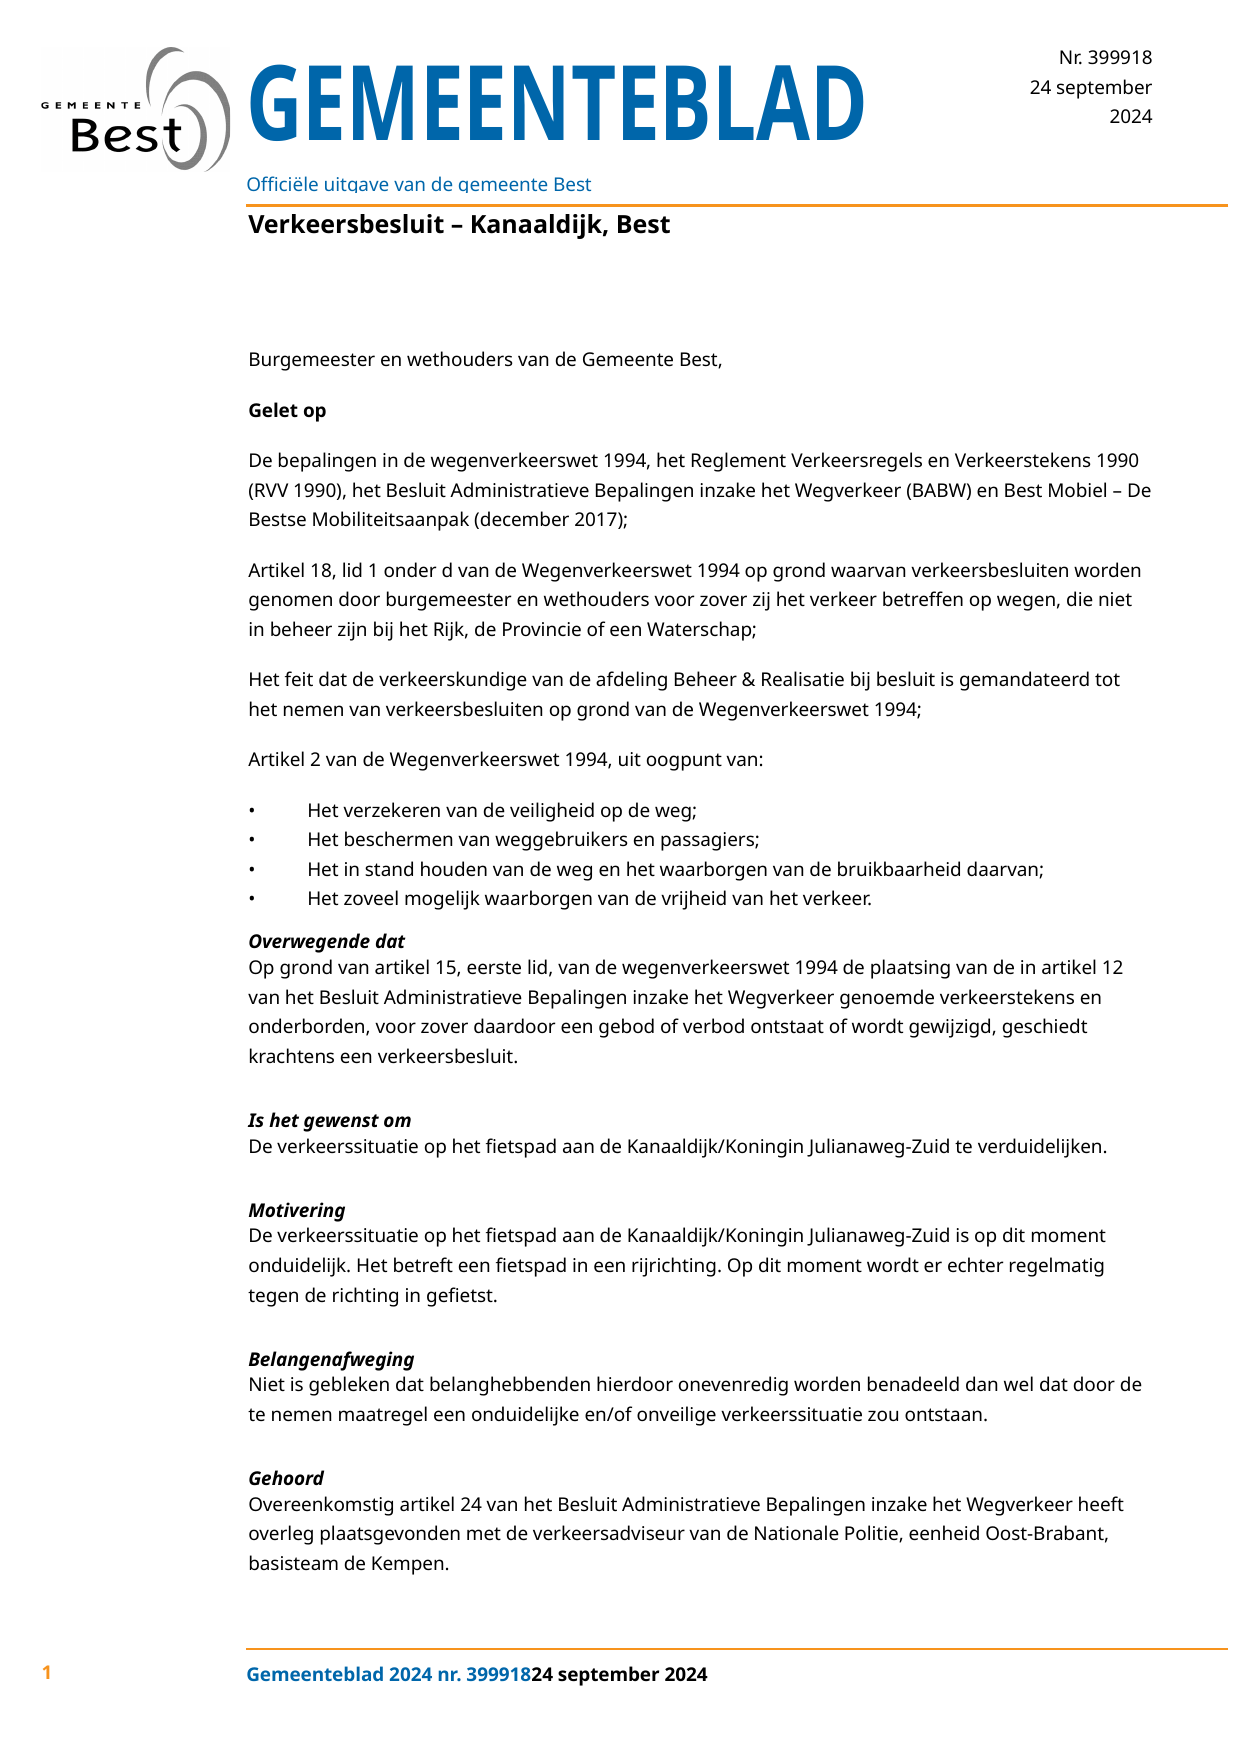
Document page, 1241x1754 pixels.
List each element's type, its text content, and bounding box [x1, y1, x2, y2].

text Niet is gebleken dat belanghebbenden hierdoor onevenredig worden benadeeld dan wel dat door de te nemen maatregel een onduidelijke en/of onveilige verkeerssituatie zou ontstaan. [248, 1371, 1152, 1427]
text Artikel 18, lid 1 onder d van de Wegenverkeerswet 1994 op grond waarvan verkeersbesluiten worden genomen door burgemeester en wethouders voor zover zij het verkeer betreffen op wegen, die niet in beheer zijn bij het Rijk, de Provincie of een Waterschap; [248, 557, 1152, 642]
text Het feit dat de verkeerskundige van de afdeling Beheer & Realisatie bij besluit is gemandateerd tot het nemen van verkeersbesluiten op grond van de Wegenverkeerswet 1994; [248, 666, 1152, 722]
list Het beschermen van weggebruikers en passagiers; [248, 826, 1152, 852]
list Het verzekeren van de veiligheid op de weg; [248, 797, 1152, 823]
text Verkeersbesluit – Kanaaldijk, Best [248, 207, 1152, 241]
text Belangenafweging [248, 1346, 1152, 1371]
text De verkeerssituatie op het fietspad aan de Kanaaldijk/Koningin Julianaweg-Zuid te verduidelijken. [248, 1133, 1152, 1159]
text Motivering [248, 1197, 1152, 1223]
text De bepalingen in de wegenverkeerswet 1994, het Reglement Verkeersregels en Verkeerstekens 1990 (RVV 1990), het Besluit Administratieve Bepalingen inzake het Wegverkeer (BABW) en Best Mobiel – De Bestse Mobiliteitsaanpak (december 2017); [248, 447, 1152, 532]
list Het zoveel mogelijk waarborgen van de vrijheid van het verkeer. [248, 886, 1152, 911]
text Op grond van artikel 15, eerste lid, van de wegenverkeerswet 1994 de plaatsing van de in artikel 12 van het Besluit Administratieve Bepalingen inzake het Wegverkeer genoemde verkeerstekens en onderborden, voor zover daardoor een gebod of verbod ontstaat of wordt gewijzigd, geschiedt krachtens een verkeersbesluit. [248, 954, 1152, 1069]
list Het in stand houden van de weg en het waarborgen van de bruikbaarheid daarvan; [248, 856, 1152, 882]
text Is het gewenst om [248, 1107, 1152, 1133]
text Gelet op [248, 397, 1152, 423]
text Gehoord [248, 1465, 1152, 1491]
picture [41, 47, 231, 172]
text Burgemeester en wethouders van de Gemeente Best, [248, 346, 1152, 372]
text Overwegende dat [248, 929, 1152, 954]
text De verkeerssituatie op het fietspad aan de Kanaaldijk/Koningin Julianaweg-Zuid is op dit moment onduidelijk. Het betreft een fietspad in een rijrichting. Op dit moment wordt er echter regelmatig tegen de richting in gefietst. [248, 1223, 1152, 1307]
text Artikel 2 van de Wegenverkeerswet 1994, uit oogpunt van: [248, 746, 1152, 772]
text Overeenkomstig artikel 24 van het Besluit Administratieve Bepalingen inzake het Wegverkeer heeft overleg plaatsgevonden met de verkeersadviseur van de Nationale Politie, eenheid Oost-Brabant, basisteam de Kempen. [248, 1491, 1152, 1576]
